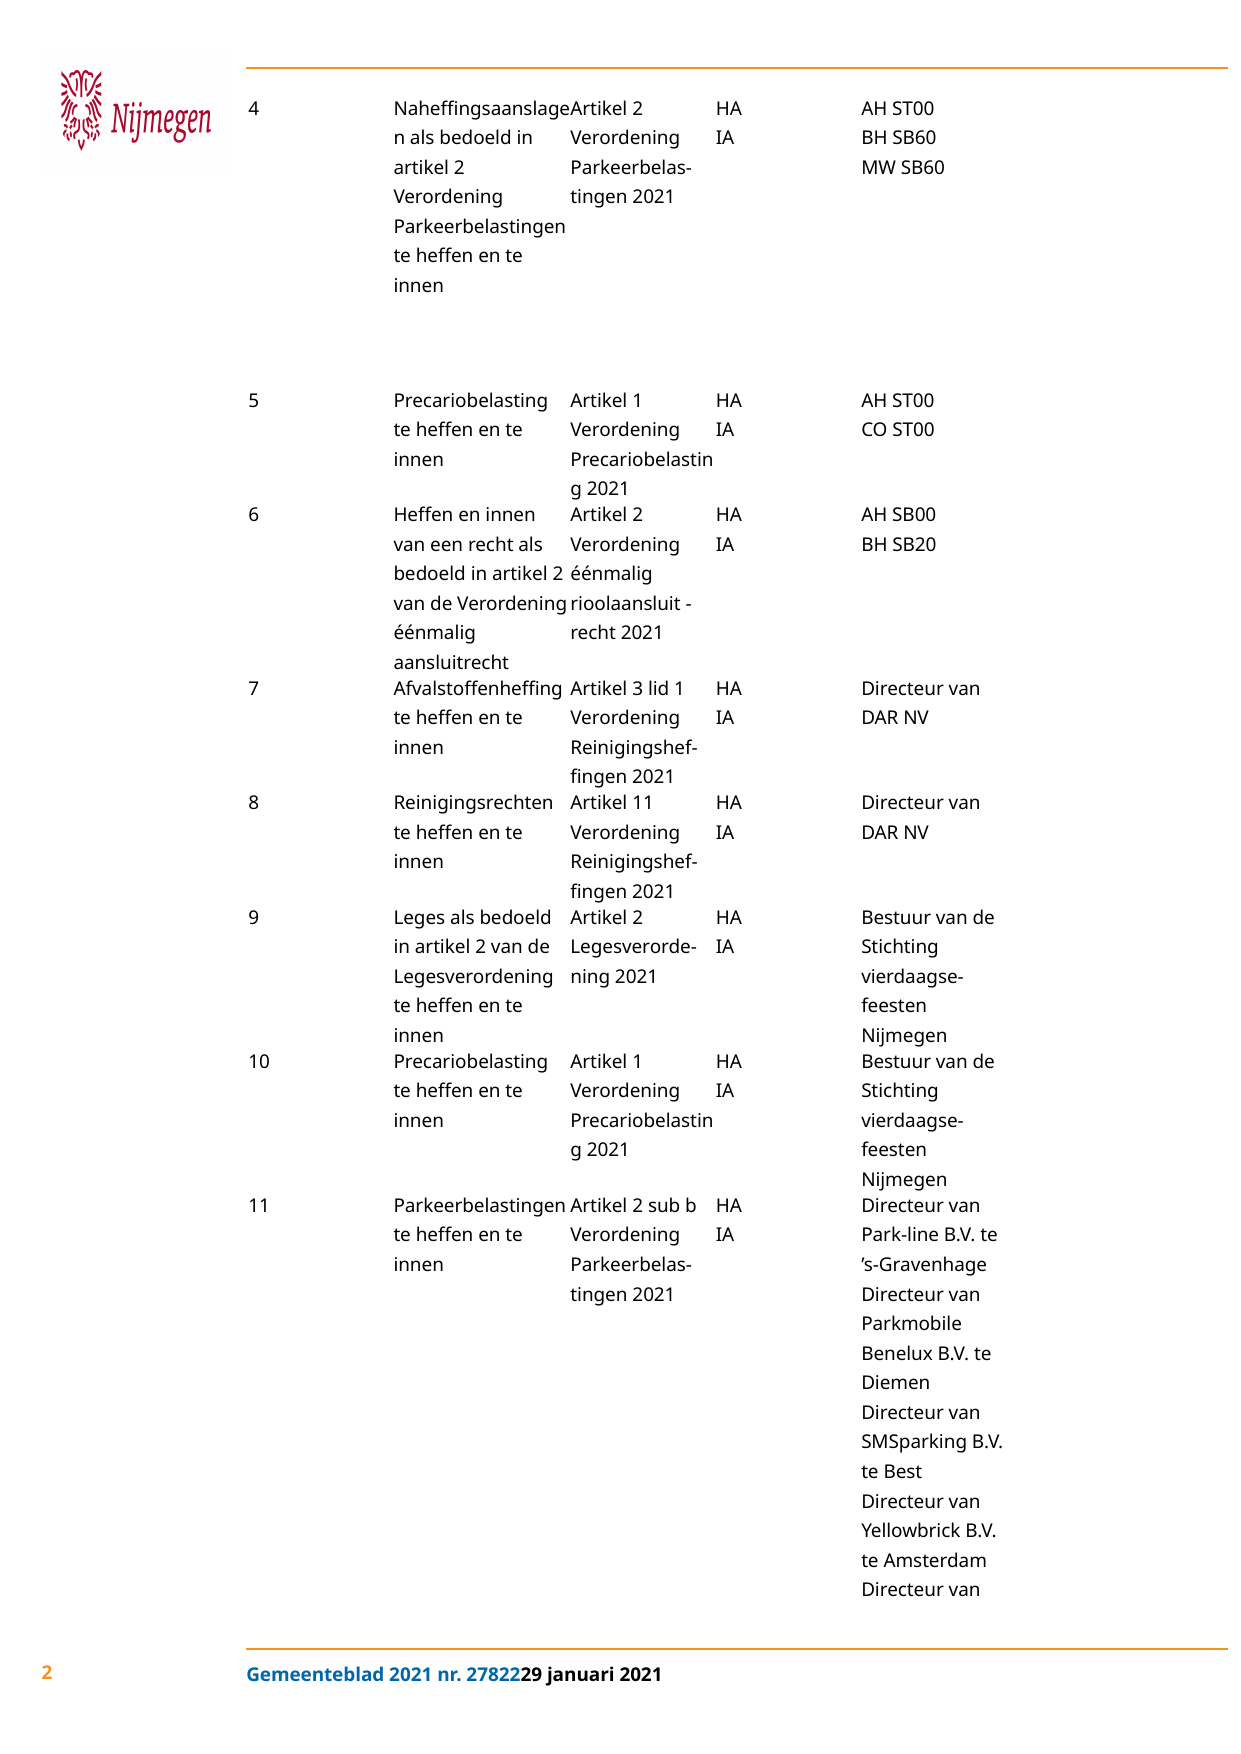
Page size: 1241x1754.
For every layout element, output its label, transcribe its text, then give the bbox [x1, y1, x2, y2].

table_cell [1006, 1048, 1152, 1192]
table_cell Reinigingsrechten te heffen en te innen [393, 789, 570, 904]
table_cell HA IA [716, 387, 861, 501]
table_cell Artikel 2 Legesverorde-ning 2021 [570, 904, 716, 1048]
table_cell Artikel 2 Verordening éénmalig rioolaansluit -recht 2021 [570, 501, 716, 675]
table_cell Artikel 3 lid 1 Verordening Reinigingshef-fingen 2021 [570, 675, 716, 789]
table_cell Artikel 11 Verordening Reinigingshef-fingen 2021 [570, 789, 716, 904]
table_cell [1006, 95, 1152, 387]
table_cell Bestuur van de Stichting vierdaagse-feesten Nijmegen [861, 904, 1006, 1048]
table_cell Artikel 2 Verordening Parkeerbelas-tingen 2021 [570, 95, 716, 387]
table_cell [1006, 387, 1152, 501]
table_cell Bestuur van de Stichting vierdaagse-feesten Nijmegen [861, 1048, 1006, 1192]
table_cell Directeur van DAR NV [861, 789, 1006, 904]
table_cell HA IA [716, 501, 861, 675]
table_cell Artikel 1 Verordening Precariobelasting 2021 [570, 1048, 716, 1192]
table_cell [1006, 501, 1152, 675]
table_cell Parkeerbelastingen te heffen en te innen [393, 1192, 570, 1602]
table_cell [1006, 675, 1152, 789]
table_cell 7 [248, 675, 393, 789]
table_cell Afvalstoffenheffing te heffen en te innen [393, 675, 570, 789]
table_cell 6 [248, 501, 393, 675]
table_cell 11 [248, 1192, 393, 1602]
table_cell AH ST00 BH SB60 MW SB60 [861, 95, 1006, 387]
table_cell HA IA [716, 1192, 861, 1602]
table_cell Heffen en innen van een recht als bedoeld in artikel 2 van de Verordening éénmalig aansluitrecht [393, 501, 570, 675]
table_cell [1006, 1192, 1152, 1602]
table_cell Naheffingsaanslagen als bedoeld in artikel 2 Verordening Parkeerbelastingen te heffen en te innen [393, 95, 570, 387]
table_cell 9 [248, 904, 393, 1048]
table_cell 10 [248, 1048, 393, 1192]
table_cell HA IA [716, 95, 861, 387]
table_cell AH ST00 CO ST00 [861, 387, 1006, 501]
table_cell Precariobelasting te heffen en te innen [393, 1048, 570, 1192]
table_cell 4 [248, 95, 393, 387]
table_cell AH SB00 BH SB20 [861, 501, 1006, 675]
table_cell Directeur van Park-line B.V. te ’s-Gravenhage Directeur van Parkmobile Benelux B.V. te Diemen Directeur van SMSparking B.V. te Best Directeur van Yellowbrick B.V. te Amsterdam Directeur van [861, 1192, 1006, 1602]
table_cell HA IA [716, 904, 861, 1048]
table_cell HA IA [716, 789, 861, 904]
table_cell 5 [248, 387, 393, 501]
table_cell Artikel 1 Verordening Precariobelasting 2021 [570, 387, 716, 501]
table_cell HA IA [716, 675, 861, 789]
picture [41, 47, 231, 172]
table_cell Precariobelasting te heffen en te innen [393, 387, 570, 501]
table_cell [1006, 904, 1152, 1048]
table_cell Leges als bedoeld in artikel 2 van de Legesverordening te heffen en te innen [393, 904, 570, 1048]
table_cell 8 [248, 789, 393, 904]
table_cell [1006, 789, 1152, 904]
table_cell Artikel 2 sub b Verordening Parkeerbelas-tingen 2021 [570, 1192, 716, 1602]
table_cell HA IA [716, 1048, 861, 1192]
table_cell Directeur van DAR NV [861, 675, 1006, 789]
